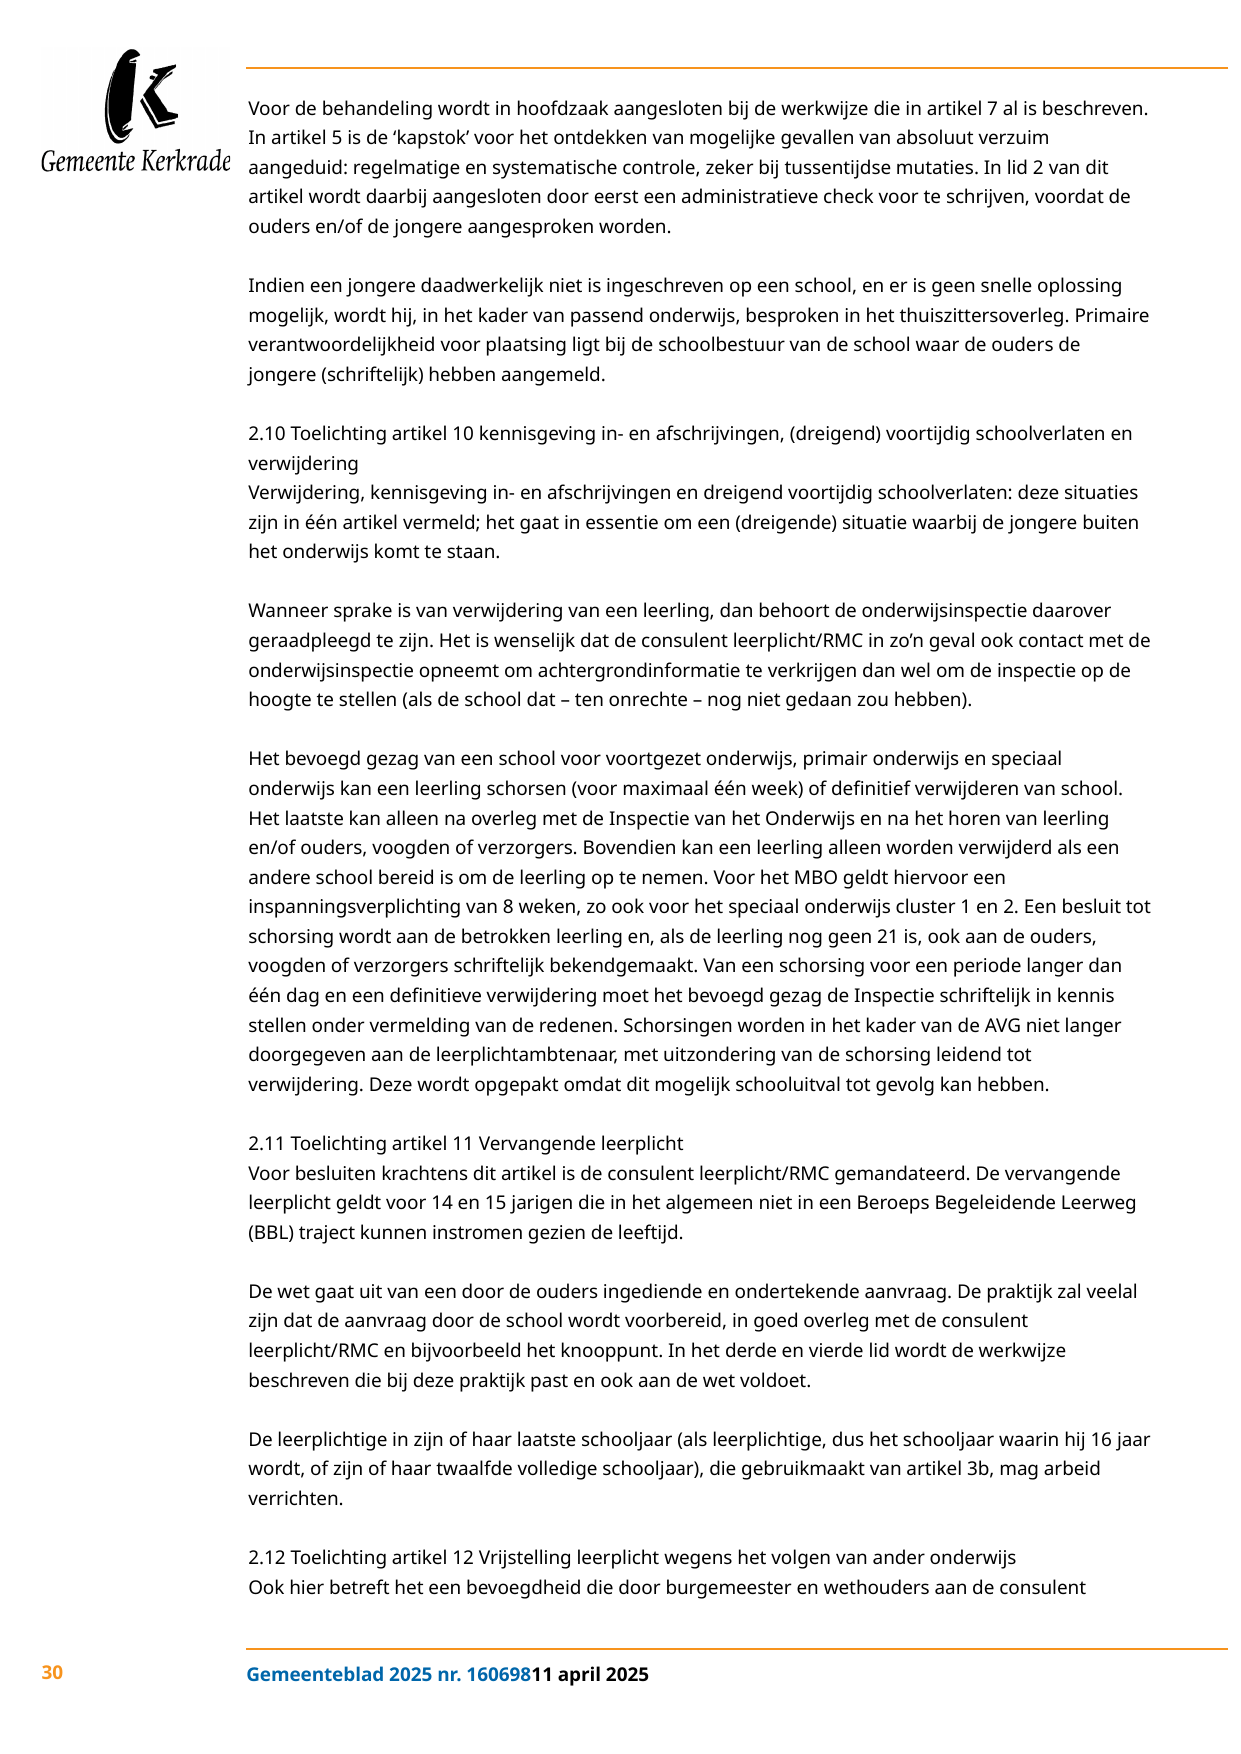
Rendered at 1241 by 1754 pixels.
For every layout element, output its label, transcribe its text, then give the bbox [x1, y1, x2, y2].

text 2.11 Toelichting artikel 11 Vervangende leerplicht [248, 1130, 1152, 1156]
text 2.10 Toelichting artikel 10 kennisgeving in- en afschrijvingen, (dreigend) voortijdig schoolverlaten en verwijdering [248, 420, 1152, 476]
text Voor besluiten krachtens dit artikel is de consulent leerplicht/RMC gemandateerd. De vervangende leerplicht geldt voor 14 en 15 jarigen die in het algemeen niet in een Beroeps Begeleidende Leerweg (BBL) traject kunnen instromen gezien de leeftijd. [248, 1160, 1152, 1245]
text Indien een jongere daadwerkelijk niet is ingeschreven op een school, en er is geen snelle oplossing mogelijk, wordt hij, in het kader van passend onderwijs, besproken in het thuiszittersoverleg. Primaire verantwoordelijkheid voor plaatsing ligt bij de schoolbestuur van de school waar de ouders de jongere (schriftelijk) hebben aangemeld. [248, 272, 1152, 387]
text Voor de behandeling wordt in hoofdzaak aangesloten bij de werkwijze die in artikel 7 al is beschreven. In artikel 5 is de ‘kapstok’ voor het ontdekken van mogelijke gevallen van absoluut verzuim aangeduid: regelmatige en systematische controle, zeker bij tussentijdse mutaties. In lid 2 van dit artikel wordt daarbij aangesloten door eerst een administratieve check voor te schrijven, voordat de ouders en/of de jongere aangesproken worden. [248, 95, 1152, 239]
text Het bevoegd gezag van een school voor voortgezet onderwijs, primair onderwijs en speciaal onderwijs kan een leerling schorsen (voor maximaal één week) of definitief verwijderen van school. Het laatste kan alleen na overleg met de Inspectie van het Onderwijs en na het horen van leerling en/of ouders, voogden of verzorgers. Bovendien kan een leerling alleen worden verwijderd als een andere school bereid is om de leerling op te nemen. Voor het MBO geldt hiervoor een inspanningsverplichting van 8 weken, zo ook voor het speciaal onderwijs cluster 1 en 2. Een besluit tot schorsing wordt aan de betrokken leerling en, als de leerling nog geen 21 is, ook aan de ouders, voogden of verzorgers schriftelijk bekendgemaakt. Van een schorsing voor een periode langer dan één dag en een definitieve verwijdering moet het bevoegd gezag de Inspectie schriftelijk in kennis stellen onder vermelding van de redenen. Schorsingen worden in het kader van de AVG niet langer doorgegeven aan de leerplichtambtenaar, met uitzondering van de schorsing leidend tot verwijdering. Deze wordt opgepakt omdat dit mogelijk schooluitval tot gevolg kan hebben. [248, 746, 1152, 1097]
text Verwijdering, kennisgeving in- en afschrijvingen en dreigend voortijdig schoolverlaten: deze situaties zijn in één artikel vermeld; het gaat in essentie om een (dreigende) situatie waarbij de jongere buiten het onderwijs komt te staan. [248, 479, 1152, 564]
text Ook hier betreft het een bevoegdheid die door burgemeester en wethouders aan de consulent [248, 1574, 1152, 1600]
picture [41, 47, 231, 172]
text De wet gaat uit van een door de ouders ingediende en ondertekende aanvraag. De praktijk zal veelal zijn dat de aanvraag door de school wordt voorbereid, in goed overleg met de consulent leerplicht/RMC en bijvoorbeeld het knooppunt. In het derde en vierde lid wordt de werkwijze beschreven die bij deze praktijk past en ook aan de wet voldoet. [248, 1278, 1152, 1393]
text De leerplichtige in zijn of haar laatste schooljaar (als leerplichtige, dus het schooljaar waarin hij 16 jaar wordt, of zijn of haar twaalfde volledige schooljaar), die gebruikmaakt van artikel 3b, mag arbeid verrichten. [248, 1426, 1152, 1511]
text 2.12 Toelichting artikel 12 Vrijstelling leerplicht wegens het volgen van ander onderwijs [248, 1544, 1152, 1570]
text Wanneer sprake is van verwijdering van een leerling, dan behoort de onderwijsinspectie daarover geraadpleegd te zijn. Het is wenselijk dat de consulent leerplicht/RMC in zo’n geval ook contact met de onderwijsinspectie opneemt om achtergrondinformatie te verkrijgen dan wel om de inspectie op de hoogte te stellen (als de school dat – ten onrechte – nog niet gedaan zou hebben). [248, 598, 1152, 712]
